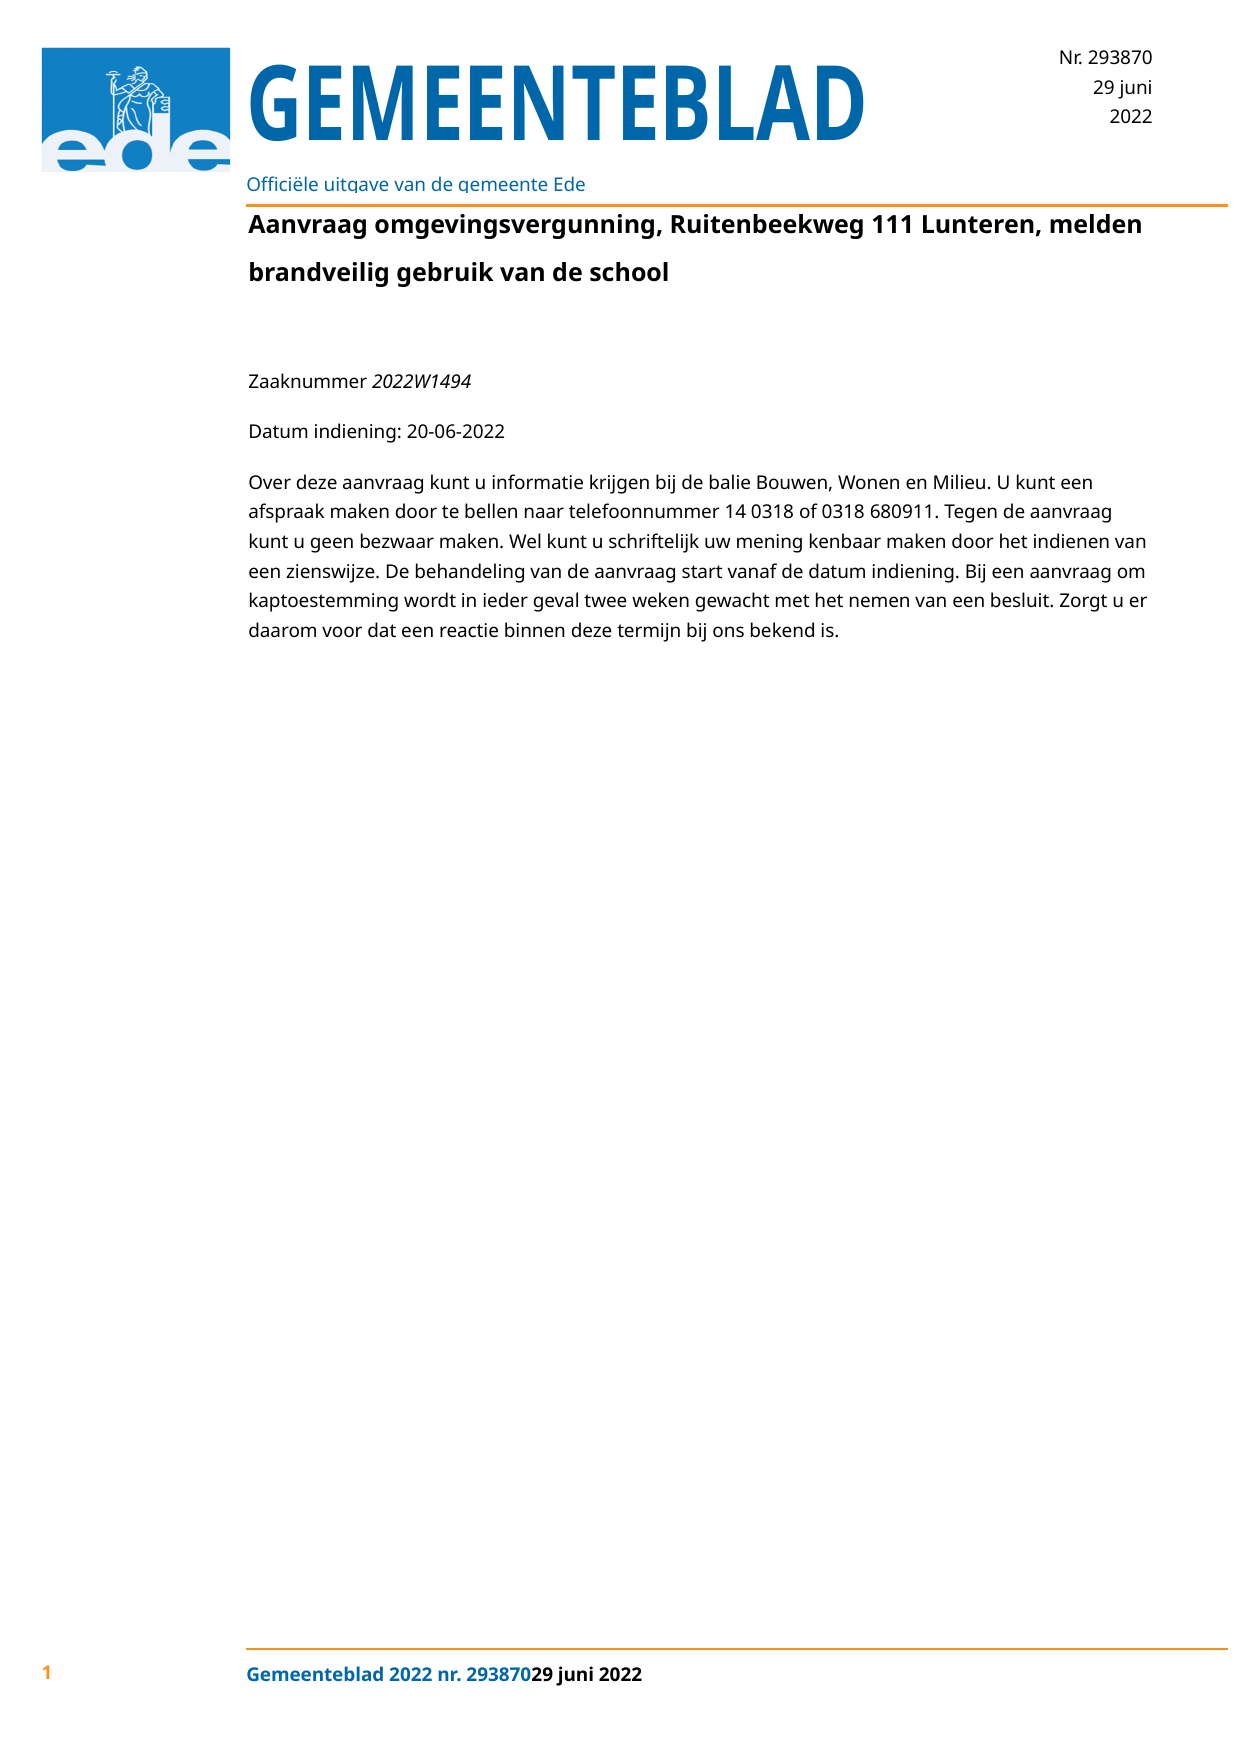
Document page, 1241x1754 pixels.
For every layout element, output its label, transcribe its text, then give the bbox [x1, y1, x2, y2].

picture [41, 47, 231, 172]
text Datum indiening: 20-06-2022 [248, 419, 1152, 444]
text Aanvraag omgevingsvergunning, Ruitenbeekweg 111 Lunteren, melden brandveilig gebruik van de school [248, 207, 1152, 288]
text Zaaknummer 2022W1494 [248, 368, 1152, 394]
text Over deze aanvraag kunt u informatie krijgen bij de balie Bouwen, Wonen en Milieu. U kunt een afspraak maken door te bellen naar telefoonnummer 14 0318 of 0318 680911. Tegen de aanvraag kunt u geen bezwaar maken. Wel kunt u schriftelijk uw mening kenbaar maken door het indienen van een zienswijze. De behandeling van de aanvraag start vanaf de datum indiening. Bij een aanvraag om kaptoestemming wordt in ieder geval twee weken gewacht met het nemen van een besluit. Zorgt u er daarom voor dat een reactie binnen deze termijn bij ons bekend is. [248, 469, 1152, 643]
